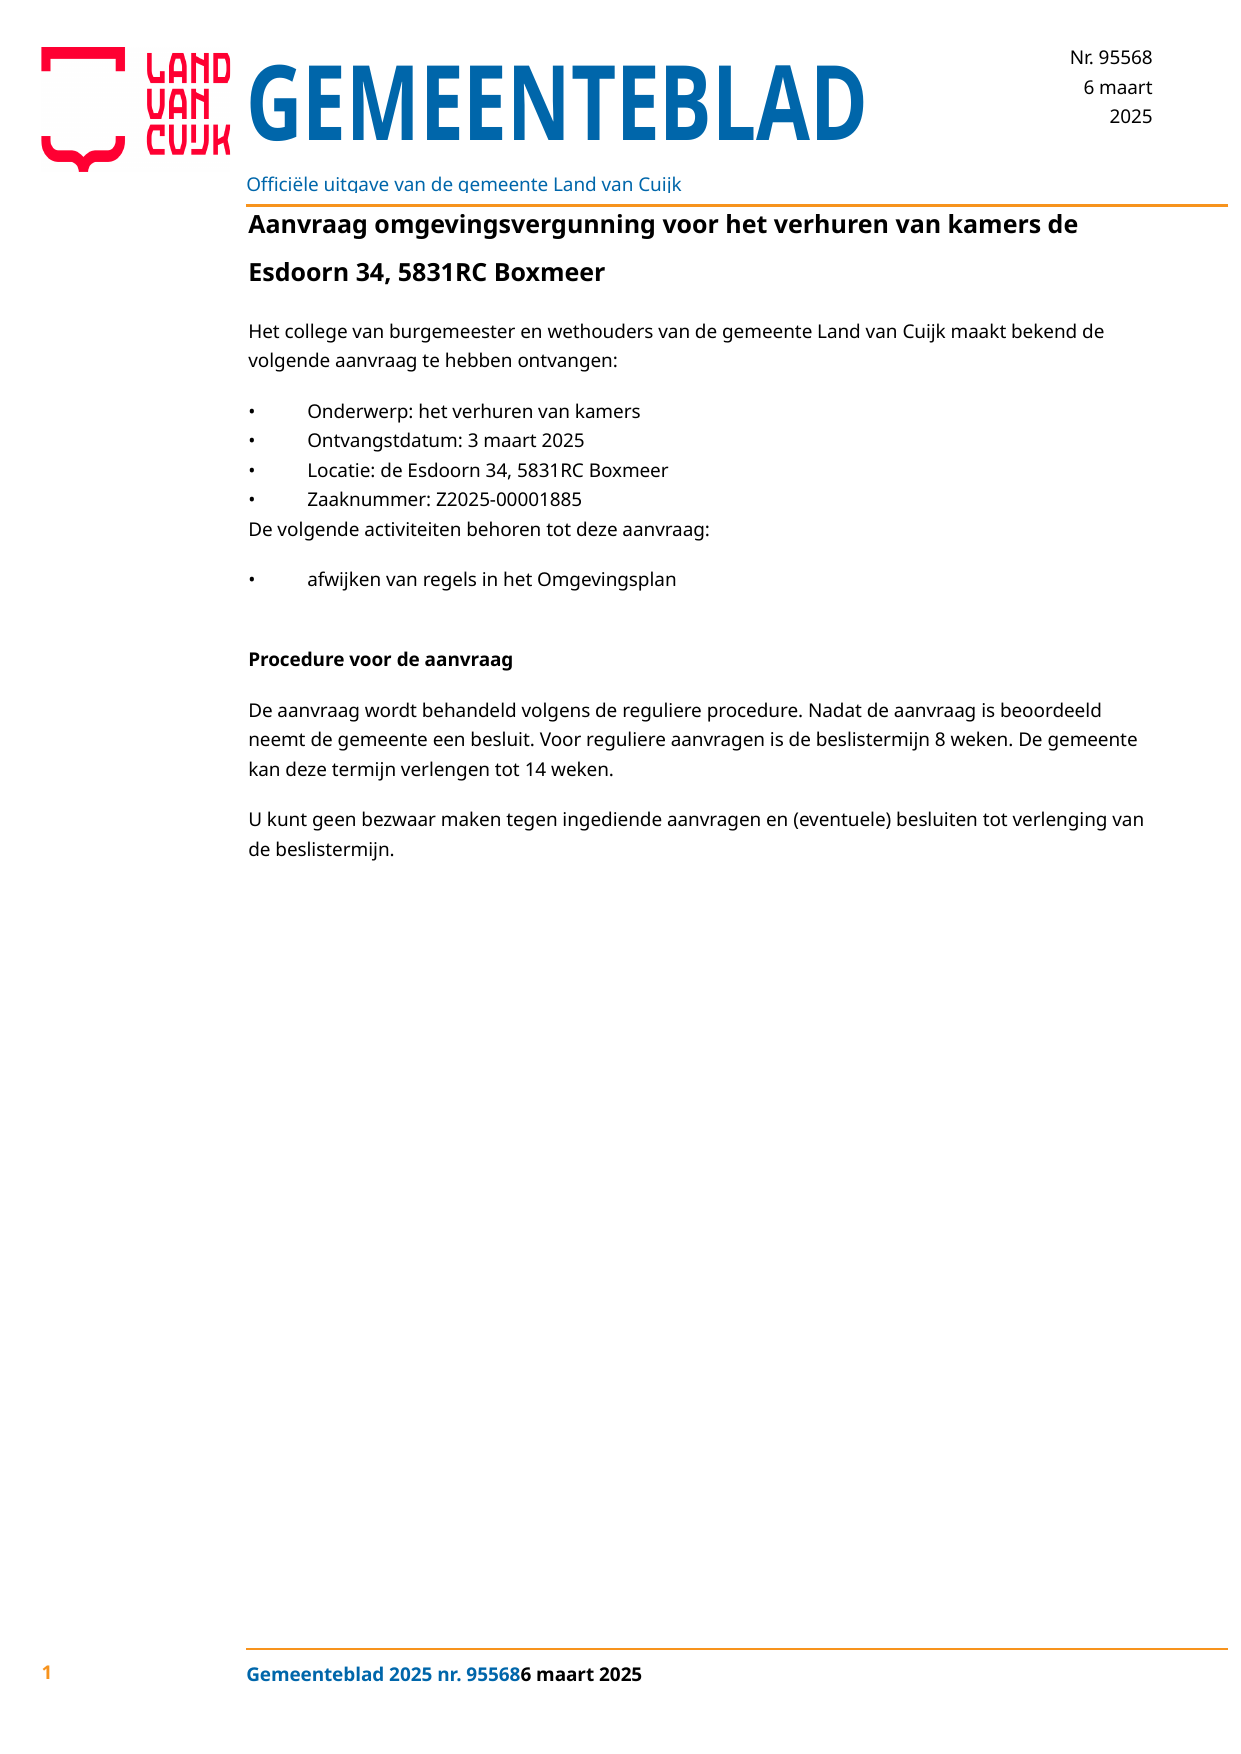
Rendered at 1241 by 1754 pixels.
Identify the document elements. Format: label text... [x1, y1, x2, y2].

text U kunt geen bezwaar maken tegen ingediende aanvragen en (eventuele) besluiten tot verlenging van de beslistermijn. [248, 807, 1152, 862]
list afwijken van regels in het Omgevingsplan [248, 567, 1152, 592]
list Ontvangstdatum: 3 maart 2025 [248, 427, 1152, 453]
text De volgende activiteiten behoren tot deze aanvraag: [248, 516, 1152, 542]
picture [41, 47, 231, 172]
list Onderwerp: het verhuren van kamers [248, 398, 1152, 424]
text Het college van burgemeester en wethouders van de gemeente Land van Cuijk maakt bekend de volgende aanvraag te hebben ontvangen: [248, 318, 1152, 373]
text Aanvraag omgevingsvergunning voor het verhuren van kamers de Esdoorn 34, 5831RC Boxmeer [248, 207, 1152, 288]
list Zaaknummer: Z2025-00001885 [248, 487, 1152, 512]
text Procedure voor de aanvraag [248, 647, 1152, 672]
text De aanvraag wordt behandeld volgens de reguliere procedure. Nadat de aanvraag is beoordeeld neemt de gemeente een besluit. Voor reguliere aanvragen is de beslistermijn 8 weken. De gemeente kan deze termijn verlengen tot 14 weken. [248, 697, 1152, 782]
list Locatie: de Esdoorn 34, 5831RC Boxmeer [248, 457, 1152, 483]
